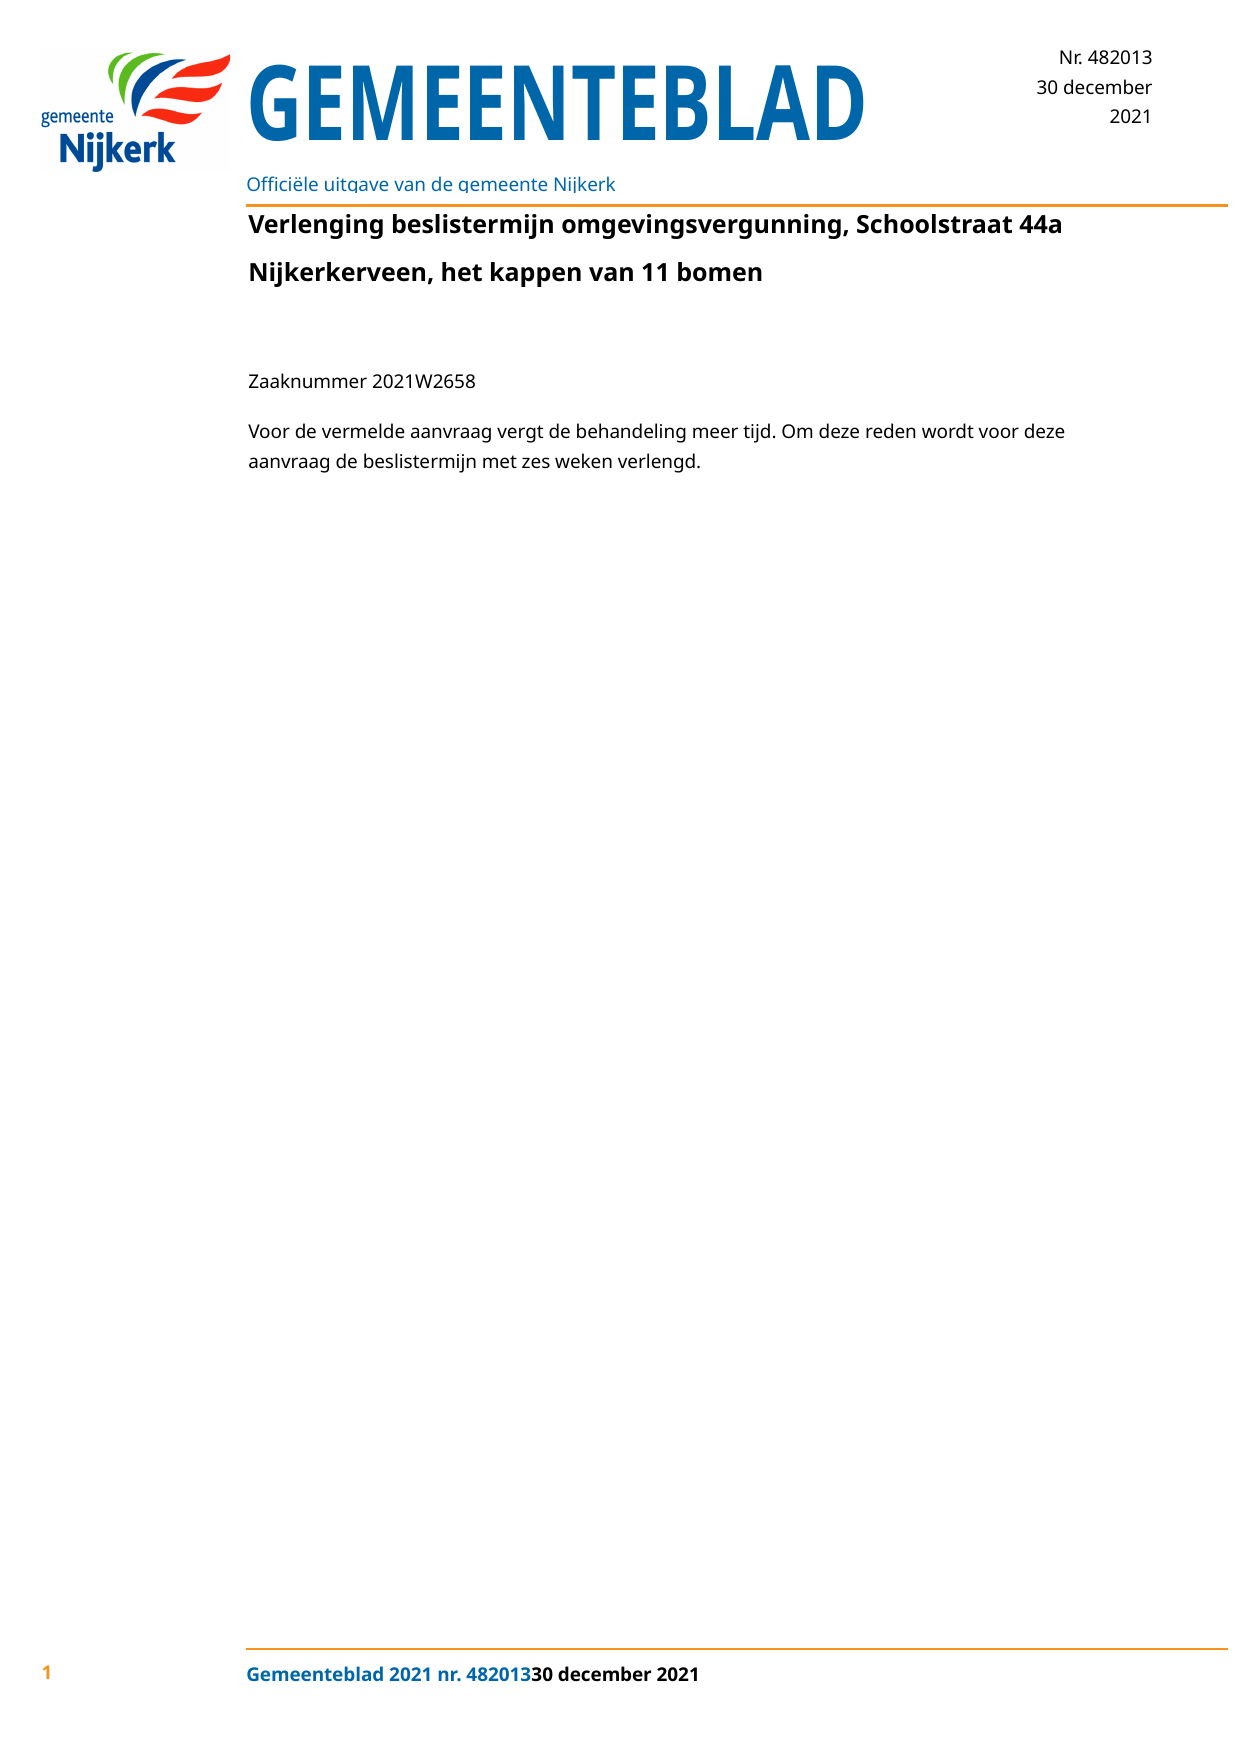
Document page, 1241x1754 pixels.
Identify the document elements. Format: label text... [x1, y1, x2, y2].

text Verlenging beslistermijn omgevingsvergunning, Schoolstraat 44a Nijkerkerveen, het kappen van 11 bomen [248, 207, 1152, 288]
text Voor de vermelde aanvraag vergt de behandeling meer tijd. Om deze reden wordt voor deze aanvraag de beslistermijn met zes weken verlengd. [248, 419, 1152, 474]
picture [41, 47, 231, 172]
text Zaaknummer 2021W2658 [248, 368, 1152, 394]
